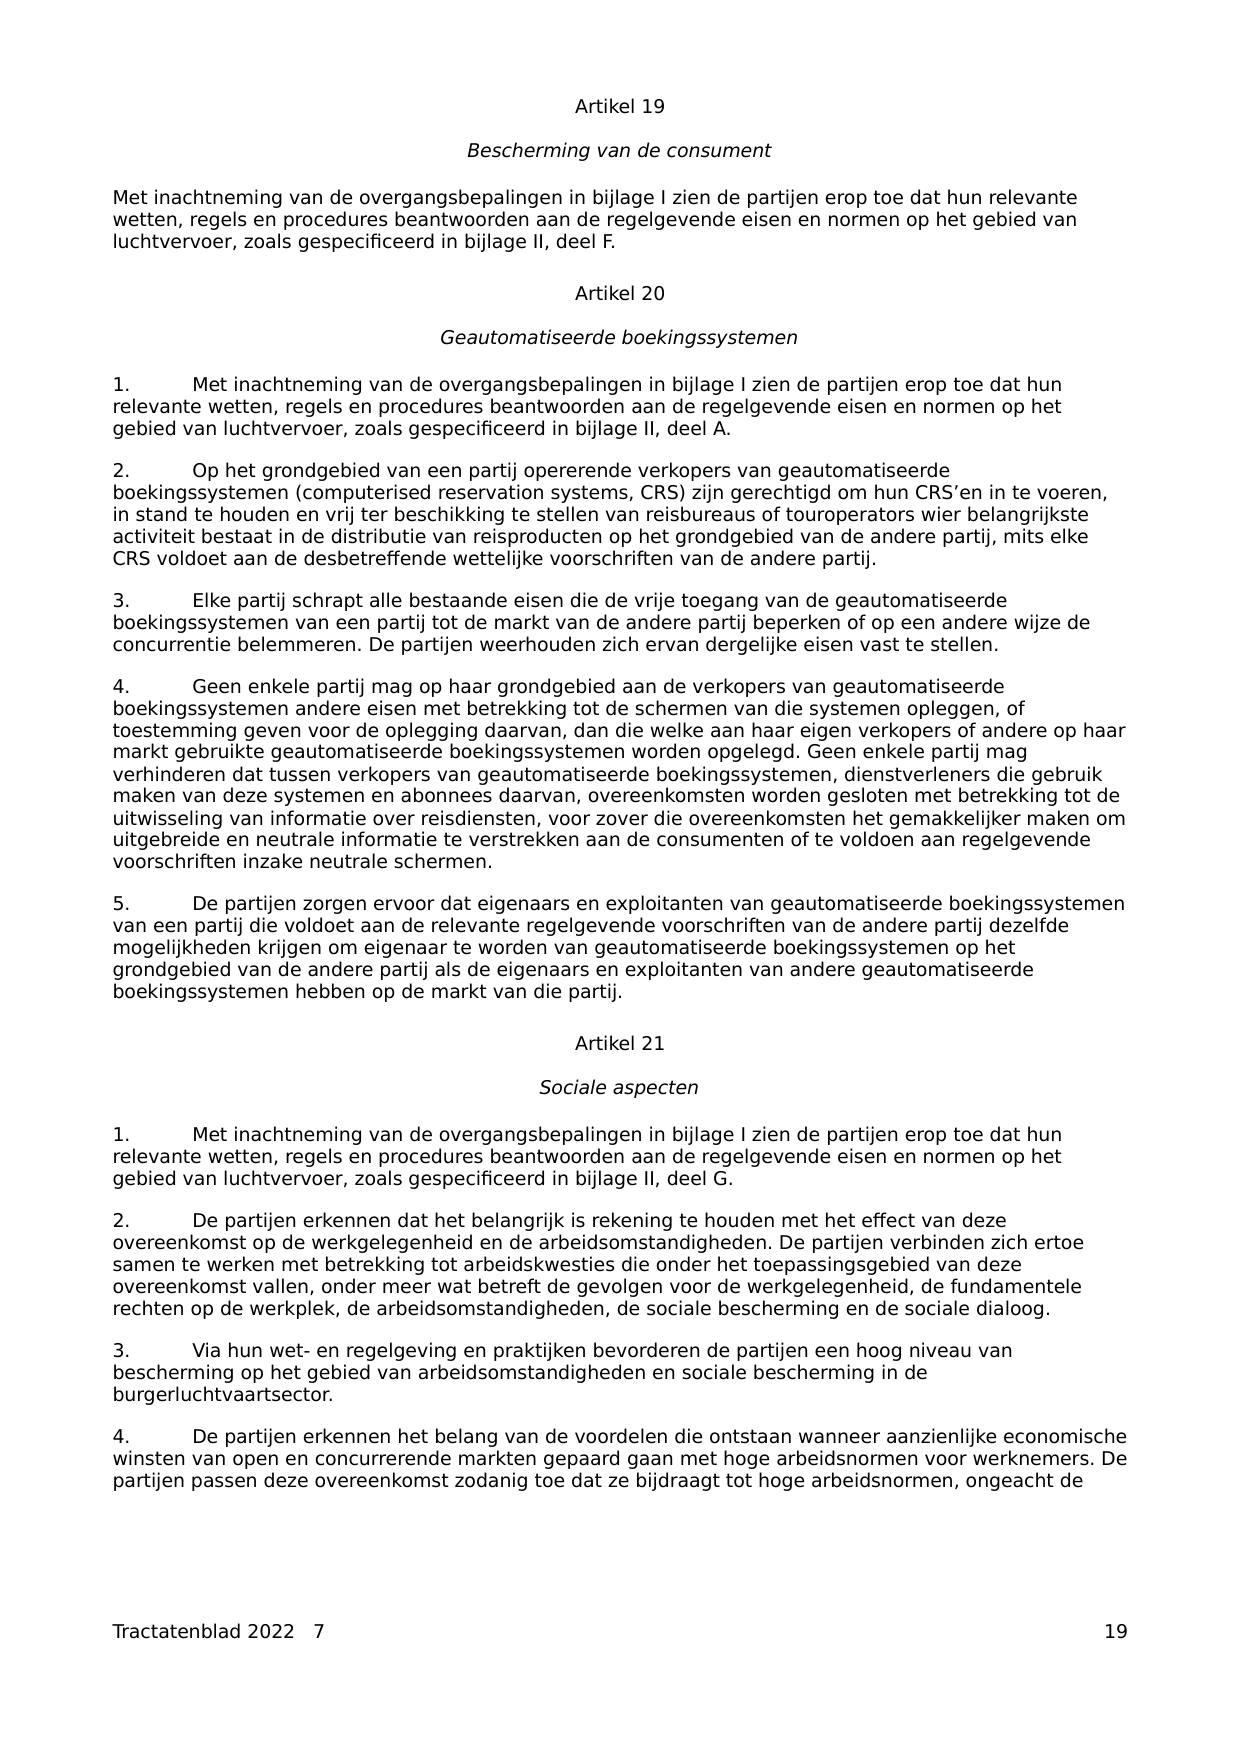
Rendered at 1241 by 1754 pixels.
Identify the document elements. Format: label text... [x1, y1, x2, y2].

text 3. Via hun wet- en regelgeving en praktijken bevorderen de partijen een hoog niveau van bescherming op het gebied van arbeidsomstandigheden en sociale bescherming in de burgerluchtvaartsector. [112, 1340, 1128, 1406]
subtitle Artikel 19 Bescherming van de consument [112, 96, 1128, 162]
subtitle Artikel 20 Geautomatiseerde boekingssystemen [112, 283, 1128, 349]
text 2. Op het grondgebied van een partij opererende verkopers van geautomatiseerde boekingssystemen (computerised reservation systems, CRS) zijn gerechtigd om hun CRS’en in te voeren, in stand te houden en vrij ter beschikking te stellen van reisbureaus of touroperators wier belangrijkste activiteit bestaat in de distributie van reisproducten op het grondgebied van de andere partij, mits elke CRS voldoet aan de desbetreffende wettelijke voorschriften van de andere partij. [112, 460, 1128, 569]
text 4. Geen enkele partij mag op haar grondgebied aan de verkopers van geautomatiseerde boekingssystemen andere eisen met betrekking tot de schermen van die systemen opleggen, of toestemming geven voor de oplegging daarvan, dan die welke aan haar eigen verkopers of andere op haar markt gebruikte geautomatiseerde boekingssystemen worden opgelegd. Geen enkele partij mag verhinderen dat tussen verkopers van geautomatiseerde boekingssystemen, dienstverleners die gebruik maken van deze systemen en abonnees daarvan, overeenkomsten worden gesloten met betrekking tot de uitwisseling van informatie over reisdiensten, voor zover die overeenkomsten het gemakkelijker maken om uitgebreide en neutrale informatie te verstrekken aan de consumenten of te voldoen aan regelgevende voorschriften inzake neutrale schermen. [112, 676, 1128, 873]
text 1. Met inachtneming van de overgangsbepalingen in bijlage I zien de partijen erop toe dat hun relevante wetten, regels en procedures beantwoorden aan de regelgevende eisen en normen op het gebied van luchtvervoer, zoals gespecificeerd in bijlage II, deel A. [112, 374, 1128, 440]
text 4. De partijen erkennen het belang van de voordelen die ontstaan wanneer aanzienlijke economische winsten van open en concurrerende markten gepaard gaan met hoge arbeidsnormen voor werknemers. De partijen passen deze overeenkomst zodanig toe dat ze bijdraagt tot hoge arbeidsnormen, ongeacht de [112, 1426, 1128, 1492]
text 1. Met inachtneming van de overgangsbepalingen in bijlage I zien de partijen erop toe dat hun relevante wetten, regels en procedures beantwoorden aan de regelgevende eisen en normen op het gebied van luchtvervoer, zoals gespecificeerd in bijlage II, deel G. [112, 1124, 1128, 1190]
text 2. De partijen erkennen dat het belangrijk is rekening te houden met het effect van deze overeenkomst op de werkgelegenheid en de arbeidsomstandigheden. De partijen verbinden zich ertoe samen te werken met betrekking tot arbeidskwesties die onder het toepassingsgebied van deze overeenkomst vallen, onder meer wat betreft de gevolgen voor de werkgelegenheid, de fundamentele rechten op de werkplek, de arbeidsomstandigheden, de sociale bescherming en de sociale dialoog. [112, 1210, 1128, 1320]
text 3. Elke partij schrapt alle bestaande eisen die de vrije toegang van de geautomatiseerde boekingssystemen van een partij tot de markt van de andere partij beperken of op een andere wijze de concurrentie belemmeren. De partijen weerhouden zich ervan dergelijke eisen vast te stellen. [112, 589, 1128, 656]
text Met inachtneming van de overgangsbepalingen in bijlage I zien de partijen erop toe dat hun relevante wetten, regels en procedures beantwoorden aan de regelgevende eisen en normen op het gebied van luchtvervoer, zoals gespecificeerd in bijlage II, deel F. [112, 187, 1128, 253]
text 5. De partijen zorgen ervoor dat eigenaars en exploitanten van geautomatiseerde boekingssystemen van een partij die voldoet aan de relevante regelgevende voorschriften van de andere partij dezelfde mogelijkheden krijgen om eigenaar te worden van geautomatiseerde boekingssystemen op het grondgebied van de andere partij als de eigenaars en exploitanten van andere geautomatiseerde boekingssystemen hebben op de markt van die partij. [112, 893, 1128, 1003]
subtitle Artikel 21 Sociale aspecten [112, 1033, 1128, 1099]
